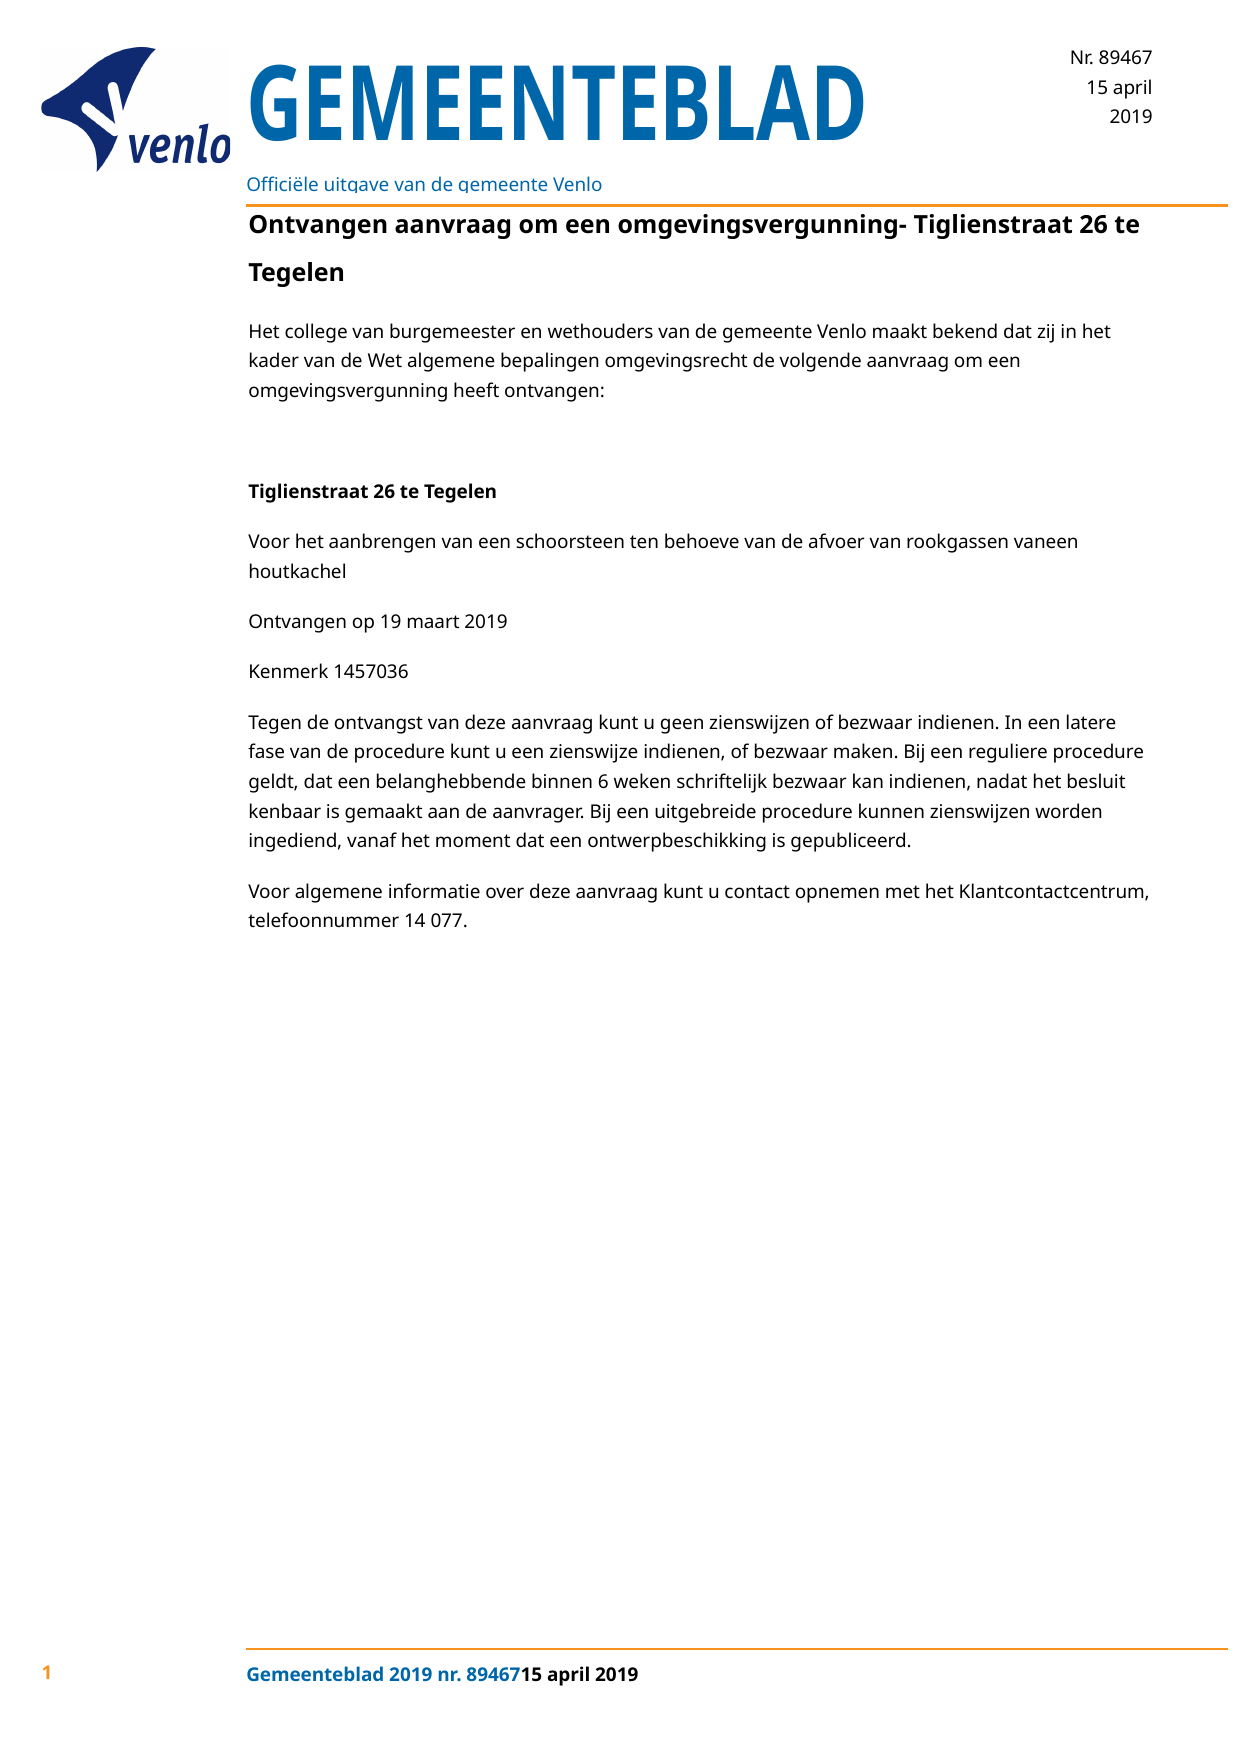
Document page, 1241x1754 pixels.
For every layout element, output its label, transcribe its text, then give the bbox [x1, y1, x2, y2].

text Voor algemene informatie over deze aanvraag kunt u contact opnemen met het Klantcontactcentrum, telefoonnummer 14 077. [248, 878, 1152, 933]
text Ontvangen aanvraag om een omgevingsvergunning- Tiglienstraat 26 te Tegelen [248, 207, 1152, 288]
picture [41, 47, 231, 172]
text Tegen de ontvangst van deze aanvraag kunt u geen zienswijzen of bezwaar indienen. In een latere fase van de procedure kunt u een zienswijze indienen, of bezwaar maken. Bij een reguliere procedure geldt, dat een belanghebbende binnen 6 weken schriftelijk bezwaar kan indienen, nadat het besluit kenbaar is gemaakt aan de aanvrager. Bij een uitgebreide procedure kunnen zienswijzen worden ingediend, vanaf het moment dat een ontwerpbeschikking is gepubliceerd. [248, 709, 1152, 853]
text Tiglienstraat 26 te Tegelen [248, 478, 1152, 504]
text Het college van burgemeester en wethouders van de gemeente Venlo maakt bekend dat zij in het kader van de Wet algemene bepalingen omgevingsrecht de volgende aanvraag om een omgevingsvergunning heeft ontvangen: [248, 318, 1152, 403]
text Kenmerk 1457036 [248, 659, 1152, 684]
text Voor het aanbrengen van een schoorsteen ten behoeve van de afvoer van rookgassen vaneen houtkachel [248, 528, 1152, 584]
text Ontvangen op 19 maart 2019 [248, 608, 1152, 634]
